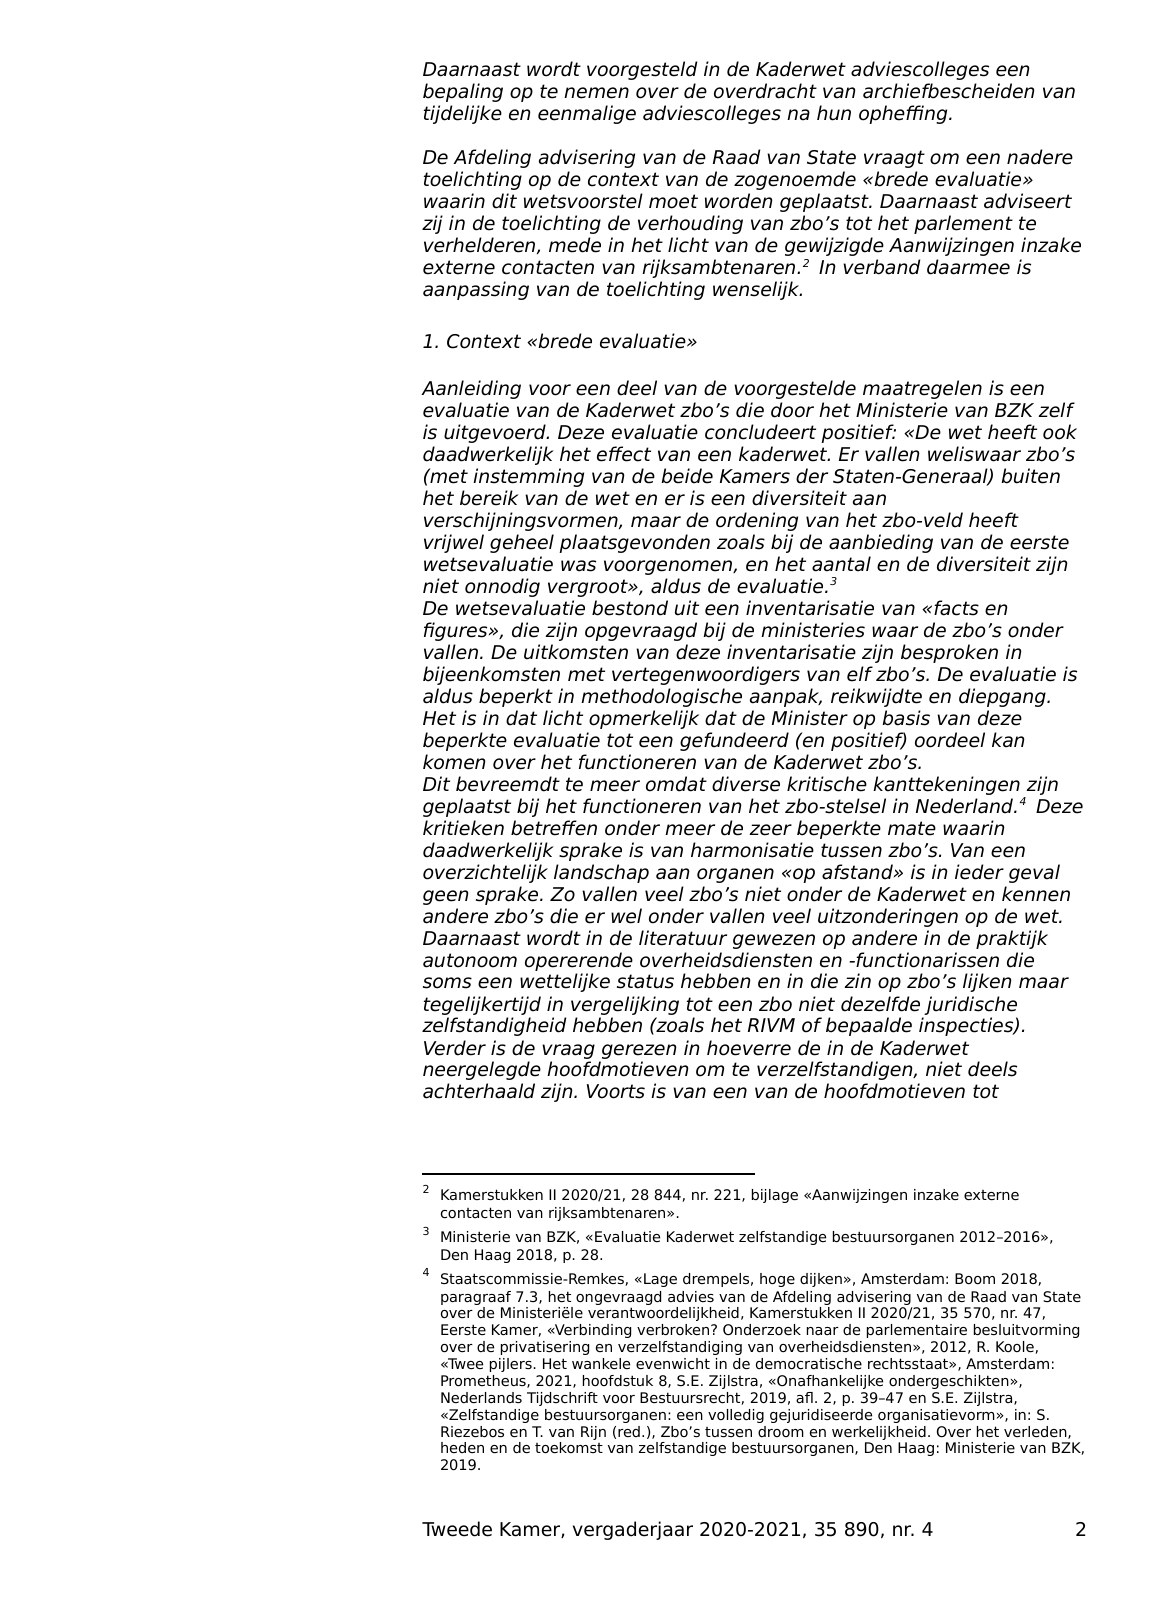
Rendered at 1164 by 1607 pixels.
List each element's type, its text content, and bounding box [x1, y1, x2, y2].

subtitle 1. Context «brede evaluatie» [422, 331, 1087, 353]
text De wetsevaluatie bestond uit een inventarisatie van «facts en figures», die zijn opgevraagd bij de ministeries waar de zbo’s onder vallen. De uitkomsten van deze inventarisatie zijn besproken in bijeenkomsten met vertegenwoordigers van elf zbo’s. De evaluatie is aldus beperkt in methodologische aanpak, reikwijdte en diepgang. Het is in dat licht opmerkelijk dat de Minister op basis van deze beperkte evaluatie tot een gefundeerd (en positief) oordeel kan komen over het functioneren van de Kaderwet zbo’s. [422, 598, 1087, 774]
text Staatscommissie-Remkes, «Lage drempels, hoge dijken», Amsterdam: Boom 2018, paragraaf 7.3, het ongevraagd advies van de Afdeling advisering van de Raad van State over de Ministeriële verantwoordelijkheid, Kamerstukken II 2020/21, 35 570, nr. 47, Eerste Kamer, «Verbinding verbroken? Onderzoek naar de parlementaire besluitvorming over de privatisering en verzelfstandiging van overheidsdiensten», 2012, R. Koole, «Twee pijlers. Het wankele evenwicht in de democratische rechtsstaat», Amsterdam: Prometheus, 2021, hoofdstuk 8, S.E. Zijlstra, «Onafhankelijke ondergeschikten», Nederlands Tijdschrift voor Bestuursrecht, 2019, afl. 2, p. 39–47 en S.E. Zijlstra, «Zelfstandige bestuursorganen: een volledig gejuridiseerde organisatievorm», in: S. Riezebos en T. van Rijn (red.), Zbo’s tussen droom en werkelijkheid. Over het verleden, heden en de toekomst van zelfstandige bestuursorganen, Den Haag: Ministerie van BZK, 2019. [422, 1267, 1087, 1474]
text Dit bevreemdt te meer omdat diverse kritische kanttekeningen zijn geplaatst bij het functioneren van het zbo-stelsel in Nederland. Deze kritieken betreffen onder meer de zeer beperkte mate waarin daadwerkelijk sprake is van harmonisatie tussen zbo’s. Van een overzichtelijk landschap aan organen «op afstand» is in ieder geval geen sprake. Zo vallen veel zbo’s niet onder de Kaderwet en kennen andere zbo’s die er wel onder vallen veel uitzonderingen op de wet. Daarnaast wordt in de literatuur gewezen op andere in de praktijk autonoom opererende overheidsdiensten en -functionarissen die soms een wettelijke status hebben en in die zin op zbo’s lijken maar tegelijkertijd in vergelijking tot een zbo niet dezelfde juridische zelfstandigheid hebben (zoals het RIVM of bepaalde inspecties). Verder is de vraag gerezen in hoeverre de in de Kaderwet neergelegde hoofdmotieven om te verzelfstandigen, niet deels achterhaald zijn. Voorts is van een van de hoofdmotieven tot [422, 774, 1087, 1103]
text Aanleiding voor een deel van de voorgestelde maatregelen is een evaluatie van de Kaderwet zbo’s die door het Ministerie van BZK zelf is uitgevoerd. Deze evaluatie concludeert positief: «De wet heeft ook daadwerkelijk het effect van een kaderwet. Er vallen weliswaar zbo’s (met instemming van de beide Kamers der Staten-Generaal) buiten het bereik van de wet en er is een diversiteit aan verschijningsvormen, maar de ordening van het zbo-veld heeft vrijwel geheel plaatsgevonden zoals bij de aanbieding van de eerste wetsevaluatie was voorgenomen, en het aantal en de diversiteit zijn niet onnodig vergroot», aldus de evaluatie. [422, 378, 1087, 598]
text Ministerie van BZK, «Evaluatie Kaderwet zelfstandige bestuursorganen 2012–2016», Den Haag 2018, p. 28. [422, 1225, 1087, 1264]
text Kamerstukken II 2020/21, 28 844, nr. 221, bijlage «Aanwijzingen inzake externe contacten van rijksambtenaren». [422, 1183, 1087, 1222]
text De Afdeling advisering van de Raad van State vraagt om een nadere toelichting op de context van de zogenoemde «brede evaluatie» waarin dit wetsvoorstel moet worden geplaatst. Daarnaast adviseert zij in de toelichting de verhouding van zbo’s tot het parlement te verhelderen, mede in het licht van de gewijzigde Aanwijzingen inzake externe contacten van rijksambtenaren. In verband daarmee is aanpassing van de toelichting wenselijk. [422, 147, 1087, 301]
text Daarnaast wordt voorgesteld in de Kaderwet adviescolleges een bepaling op te nemen over de overdracht van archiefbescheiden van tijdelijke en eenmalige adviescolleges na hun opheffing. [422, 59, 1087, 125]
